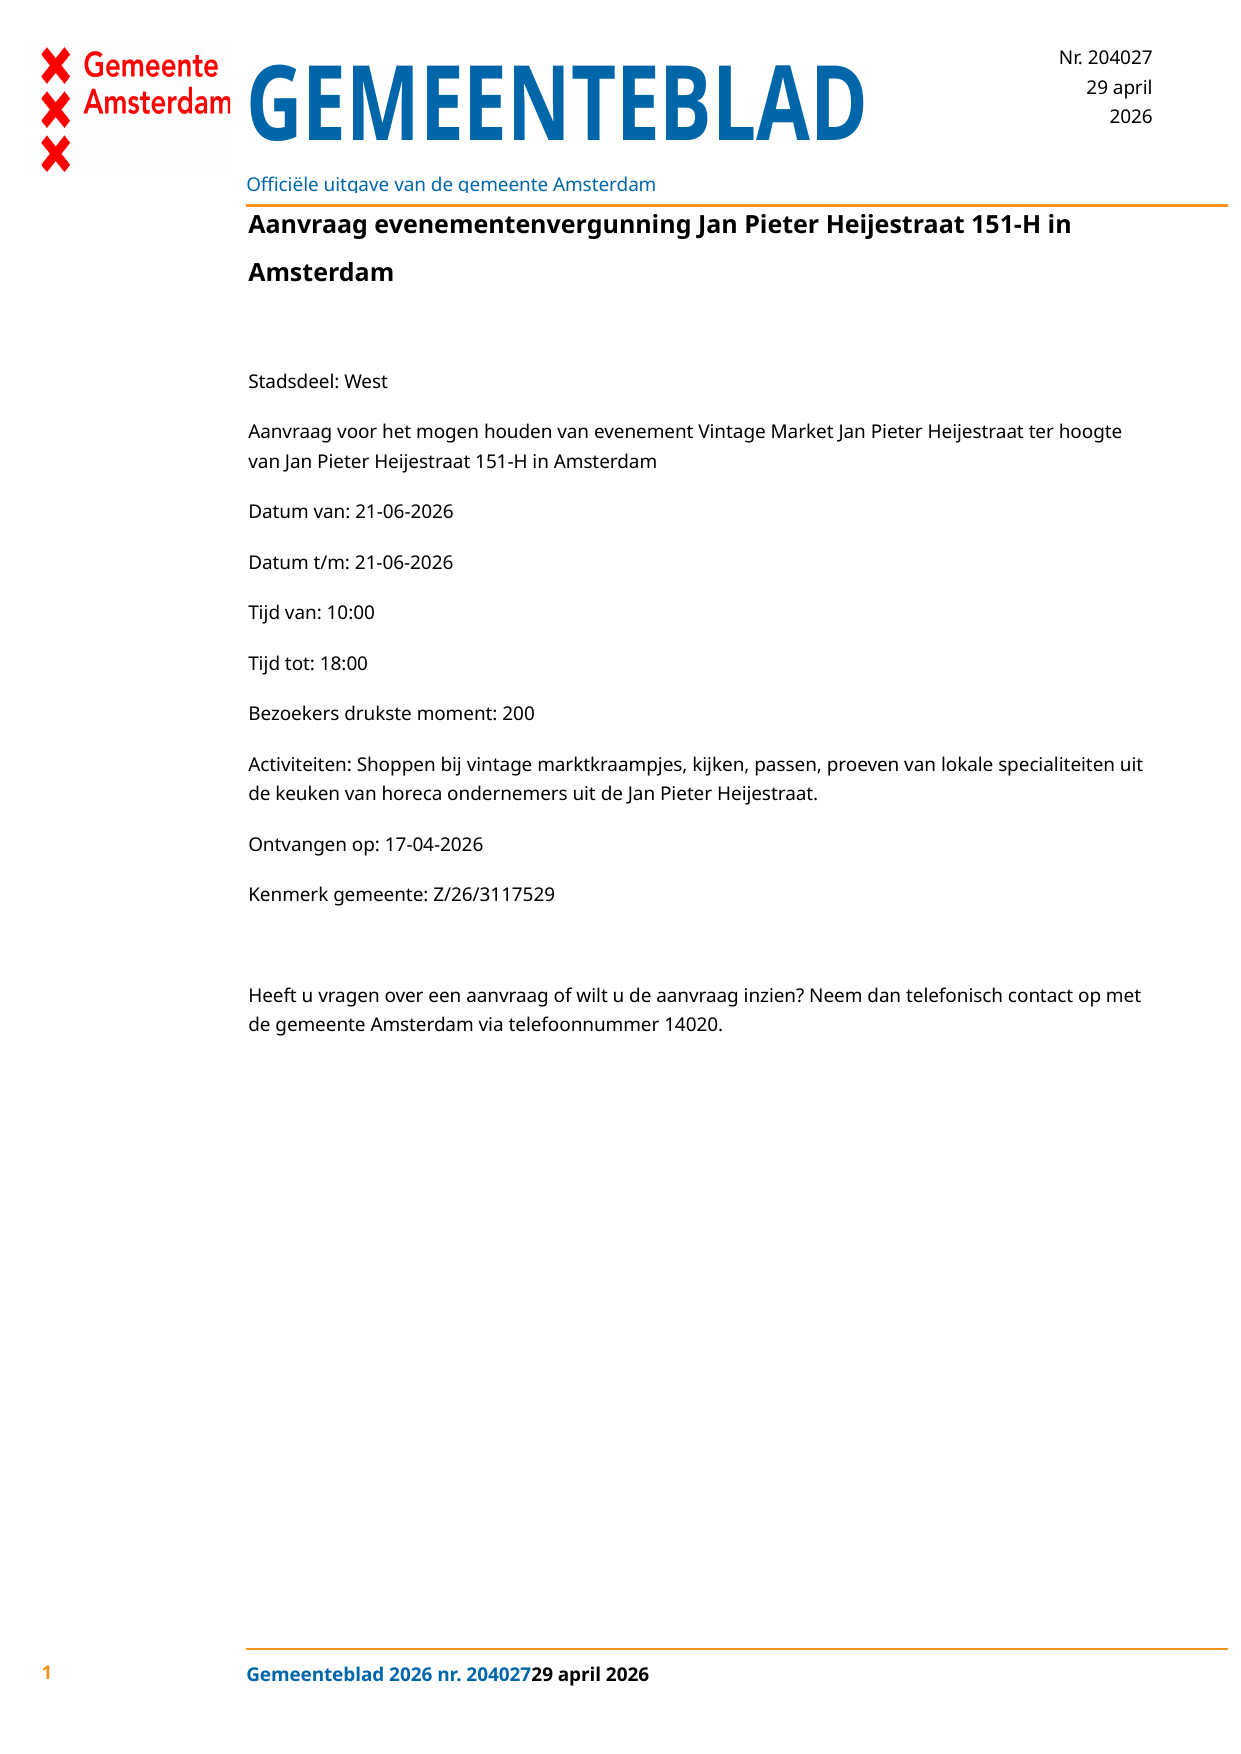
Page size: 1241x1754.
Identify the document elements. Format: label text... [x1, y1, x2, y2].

text Bezoekers drukste moment: 200 [248, 700, 1152, 726]
text Heeft u vragen over een aanvraag of wilt u de aanvraag inzien? Neem dan telefonisch contact op met de gemeente Amsterdam via telefoonnummer 14020. [248, 982, 1152, 1037]
text Stadsdeel: West [248, 368, 1152, 394]
picture [41, 47, 231, 172]
text Tijd van: 10:00 [248, 599, 1152, 625]
text Tijd tot: 18:00 [248, 650, 1152, 676]
text Kenmerk gemeente: Z/26/3117529 [248, 881, 1152, 907]
text Datum t/m: 21-06-2026 [248, 549, 1152, 575]
text Datum van: 21-06-2026 [248, 499, 1152, 524]
text Activiteiten: Shoppen bij vintage marktkraampjes, kijken, passen, proeven van lokale specialiteiten uit de keuken van horeca ondernemers uit de Jan Pieter Heijestraat. [248, 751, 1152, 806]
text Aanvraag evenementenvergunning Jan Pieter Heijestraat 151-H in Amsterdam [248, 207, 1152, 288]
text Aanvraag voor het mogen houden van evenement Vintage Market Jan Pieter Heijestraat ter hoogte van Jan Pieter Heijestraat 151-H in Amsterdam [248, 419, 1152, 474]
text Ontvangen op: 17-04-2026 [248, 831, 1152, 857]
